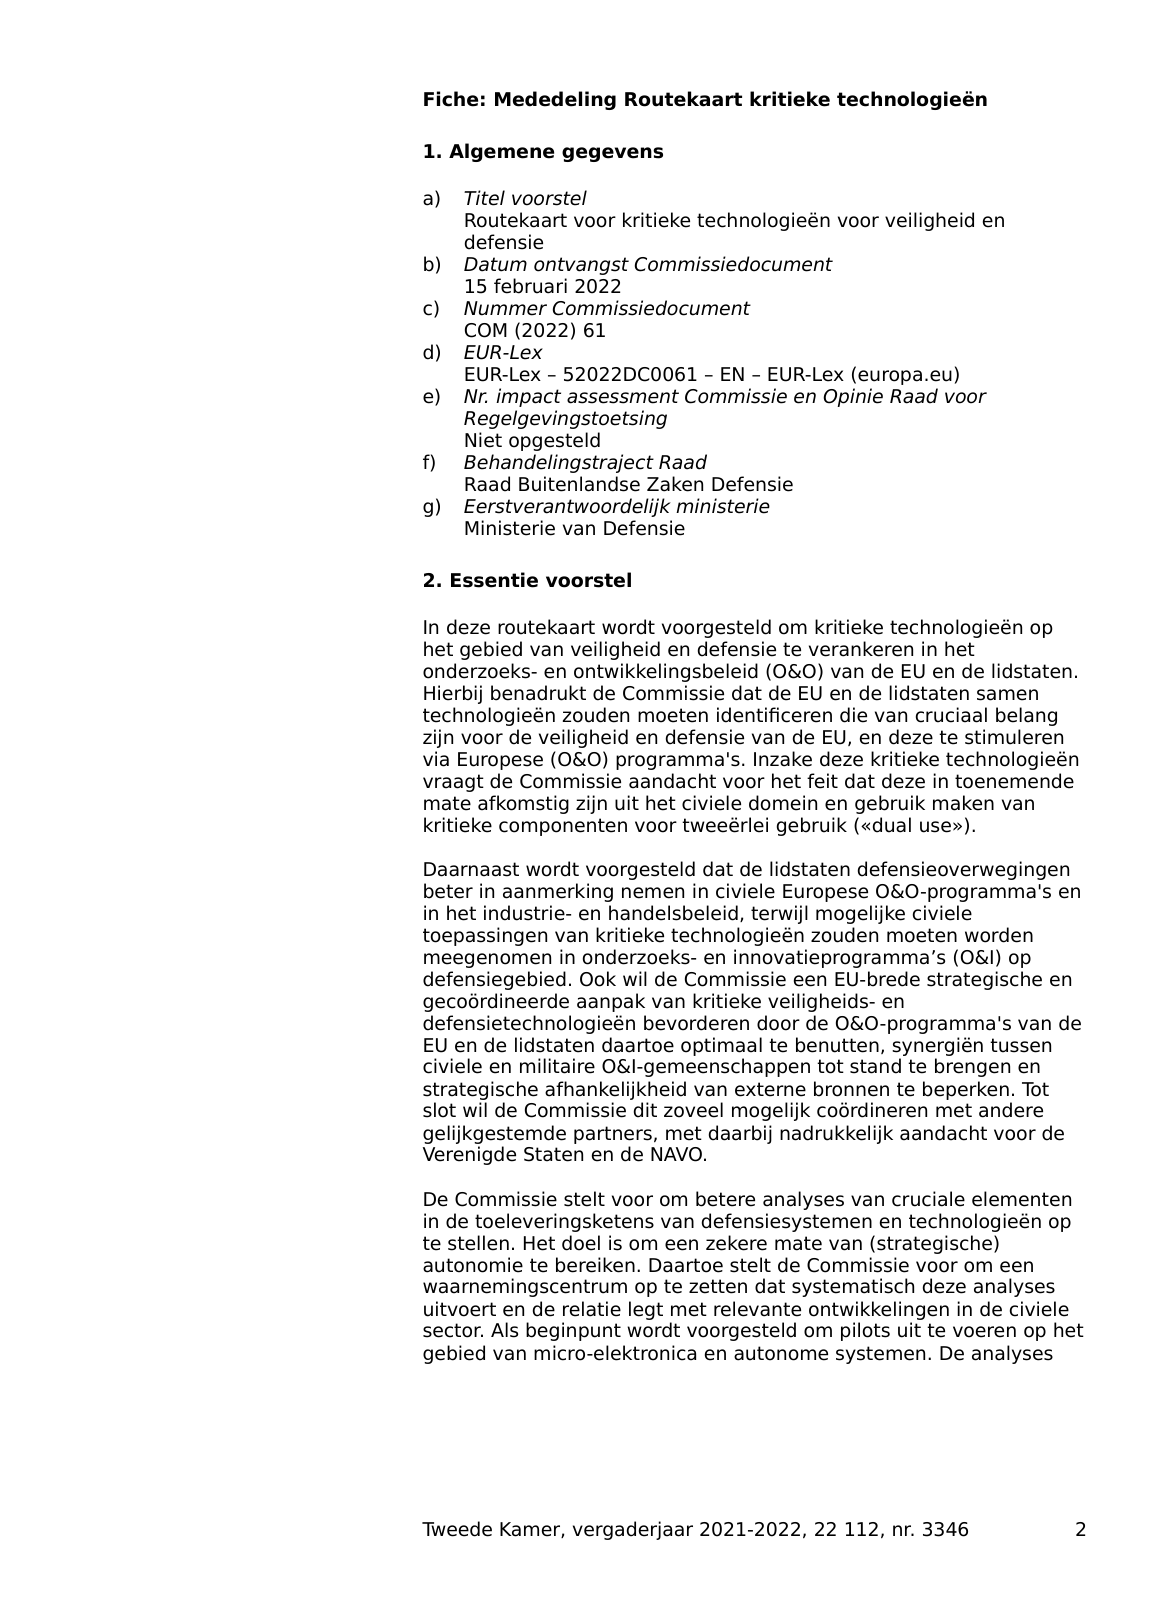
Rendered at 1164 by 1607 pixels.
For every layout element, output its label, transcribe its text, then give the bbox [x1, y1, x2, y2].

text d) EUR-Lex [422, 342, 1087, 364]
subtitle Fiche: Mededeling Routekaart kritieke technologieën [422, 89, 1087, 111]
text COM (2022) 61 [464, 320, 1087, 342]
subtitle 2. Essentie voorstel [422, 570, 1087, 592]
text Ministerie van Defensie [464, 518, 1087, 540]
text a) Titel voorstel [422, 188, 1087, 210]
text De Commissie stelt voor om betere analyses van cruciale elementen in de toeleveringsketens van defensiesystemen en technologieën op te stellen. Het doel is om een zekere mate van (strategische) autonomie te bereiken. Daartoe stelt de Commissie voor om een waarnemingscentrum op te zetten dat systematisch deze analyses uitvoert en de relatie legt met relevante ontwikkelingen in de civiele sector. Als beginpunt wordt voorgesteld om pilots uit te voeren op het gebied van micro-elektronica en autonome systemen. De analyses [422, 1188, 1087, 1364]
text Niet opgesteld [464, 430, 1087, 452]
text g) Eerstverantwoordelijk ministerie [422, 496, 1087, 518]
text e) Nr. impact assessment Commissie en Opinie Raad voor Regelgevingstoetsing [422, 386, 1087, 430]
text Routekaart voor kritieke technologieën voor veiligheid en defensie [464, 210, 1087, 254]
text f) Behandelingstraject Raad [422, 452, 1087, 474]
subtitle 1. Algemene gegevens [422, 141, 1087, 163]
text Raad Buitenlandse Zaken Defensie [464, 474, 1087, 496]
text b) Datum ontvangst Commissiedocument [422, 254, 1087, 276]
text EUR-Lex – 52022DC0061 – EN – EUR-Lex (europa.eu) [464, 364, 1087, 386]
text Daarnaast wordt voorgesteld dat de lidstaten defensieoverwegingen beter in aanmerking nemen in civiele Europese O&O-programma's en in het industrie- en handelsbeleid, terwijl mogelijke civiele toepassingen van kritieke technologieën zouden moeten worden meegenomen in onderzoeks- en innovatieprogramma’s (O&I) op defensiegebied. Ook wil de Commissie een EU-brede strategische en gecoördineerde aanpak van kritieke veiligheids- en defensietechnologieën bevorderen door de O&O-programma's van de EU en de lidstaten daartoe optimaal te benutten, synergiën tussen civiele en militaire O&I-gemeenschappen tot stand te brengen en strategische afhankelijkheid van externe bronnen te beperken. Tot slot wil de Commissie dit zoveel mogelijk coördineren met andere gelijkgestemde partners, met daarbij nadrukkelijk aandacht voor de Verenigde Staten en de NAVO. [422, 859, 1087, 1166]
text In deze routekaart wordt voorgesteld om kritieke technologieën op het gebied van veiligheid en defensie te verankeren in het onderzoeks- en ontwikkelingsbeleid (O&O) van de EU en de lidstaten. Hierbij benadrukt de Commissie dat de EU en de lidstaten samen technologieën zouden moeten identificeren die van cruciaal belang zijn voor de veiligheid en defensie van de EU, en deze te stimuleren via Europese (O&O) programma's. Inzake deze kritieke technologieën vraagt de Commissie aandacht voor het feit dat deze in toenemende mate afkomstig zijn uit het civiele domein en gebruik maken van kritieke componenten voor tweeërlei gebruik («dual use»). [422, 617, 1087, 836]
text 15 februari 2022 [464, 276, 1087, 298]
text c) Nummer Commissiedocument [422, 298, 1087, 320]
